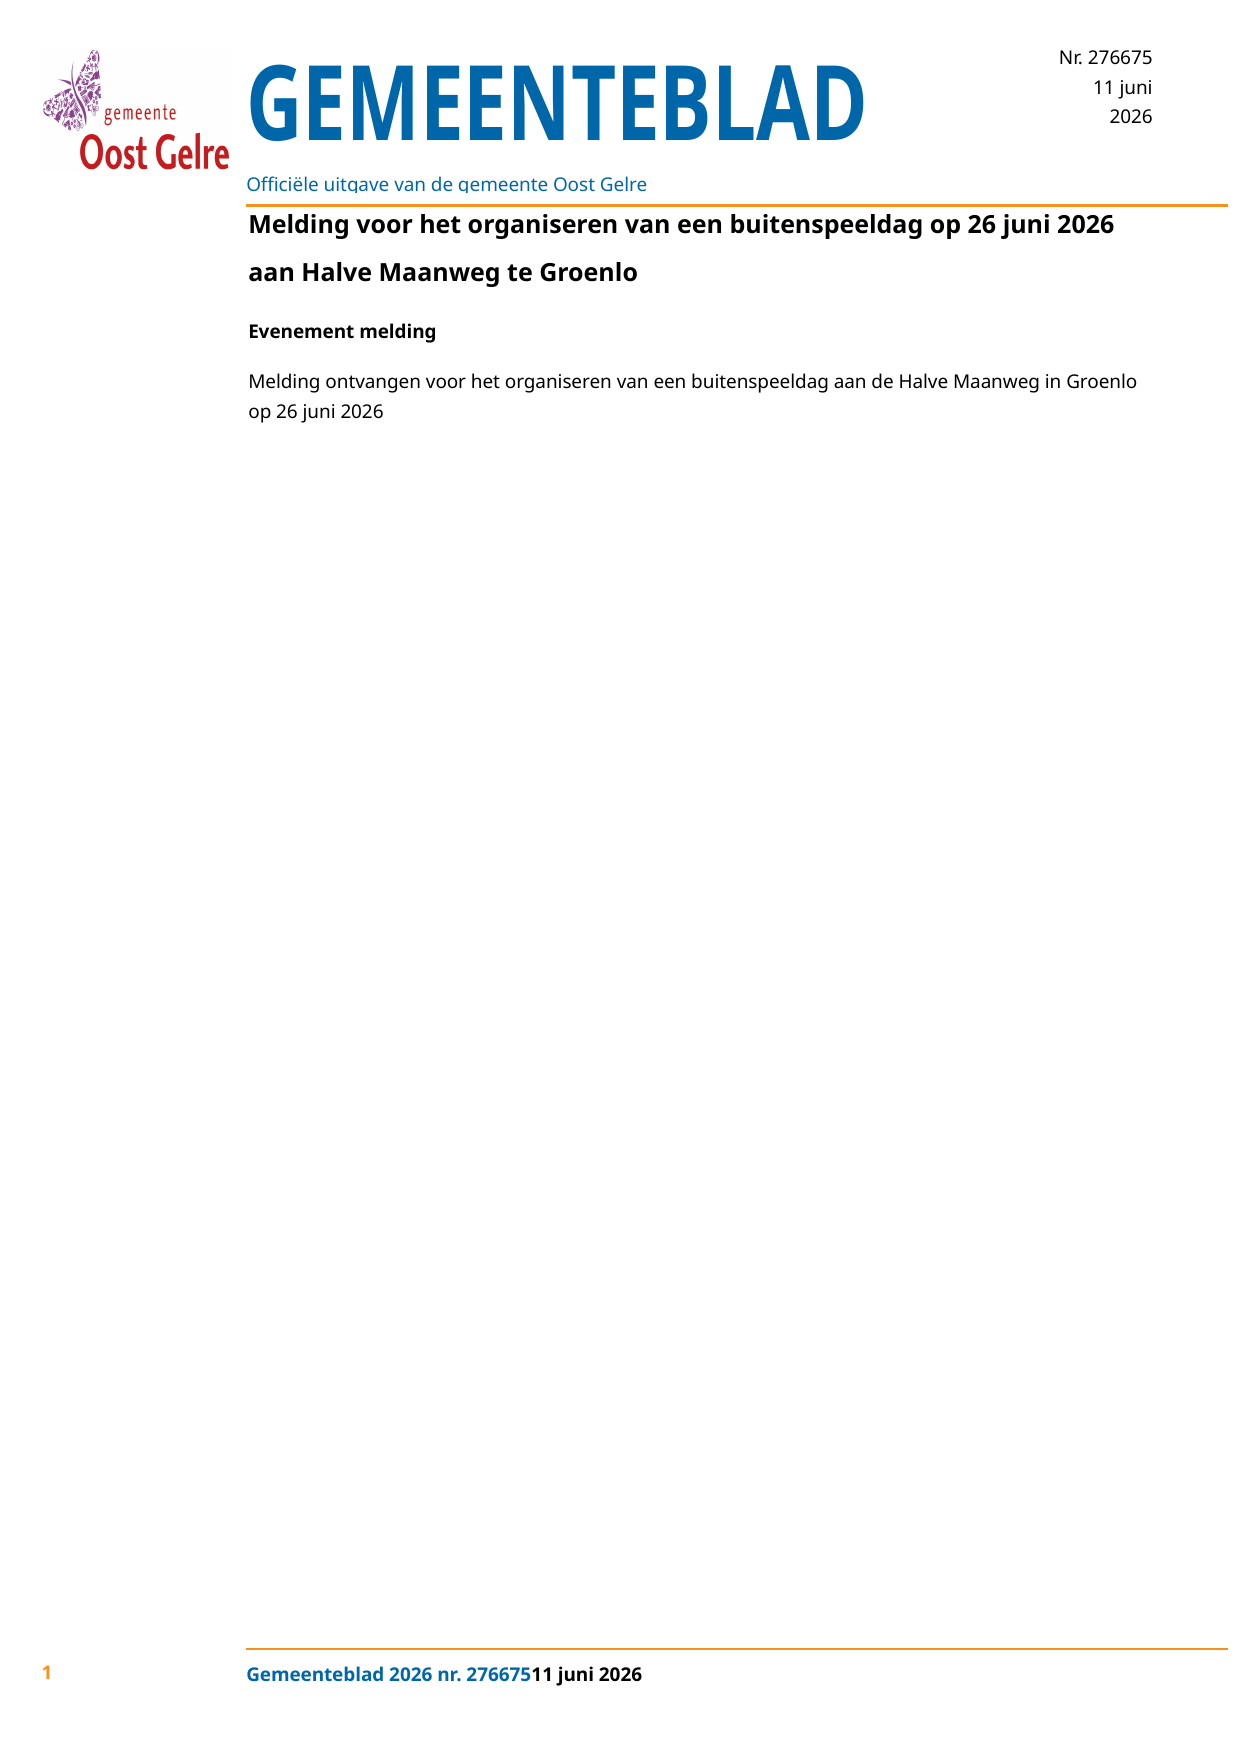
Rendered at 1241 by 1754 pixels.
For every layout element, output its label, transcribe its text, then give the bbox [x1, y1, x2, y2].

text Melding voor het organiseren van een buitenspeeldag op 26 juni 2026 aan Halve Maanweg te Groenlo [248, 207, 1152, 288]
text Melding ontvangen voor het organiseren van een buitenspeeldag aan de Halve Maanweg in Groenlo op 26 juni 2026 [248, 368, 1152, 424]
text Evenement melding [248, 318, 1152, 344]
picture [41, 47, 231, 172]
